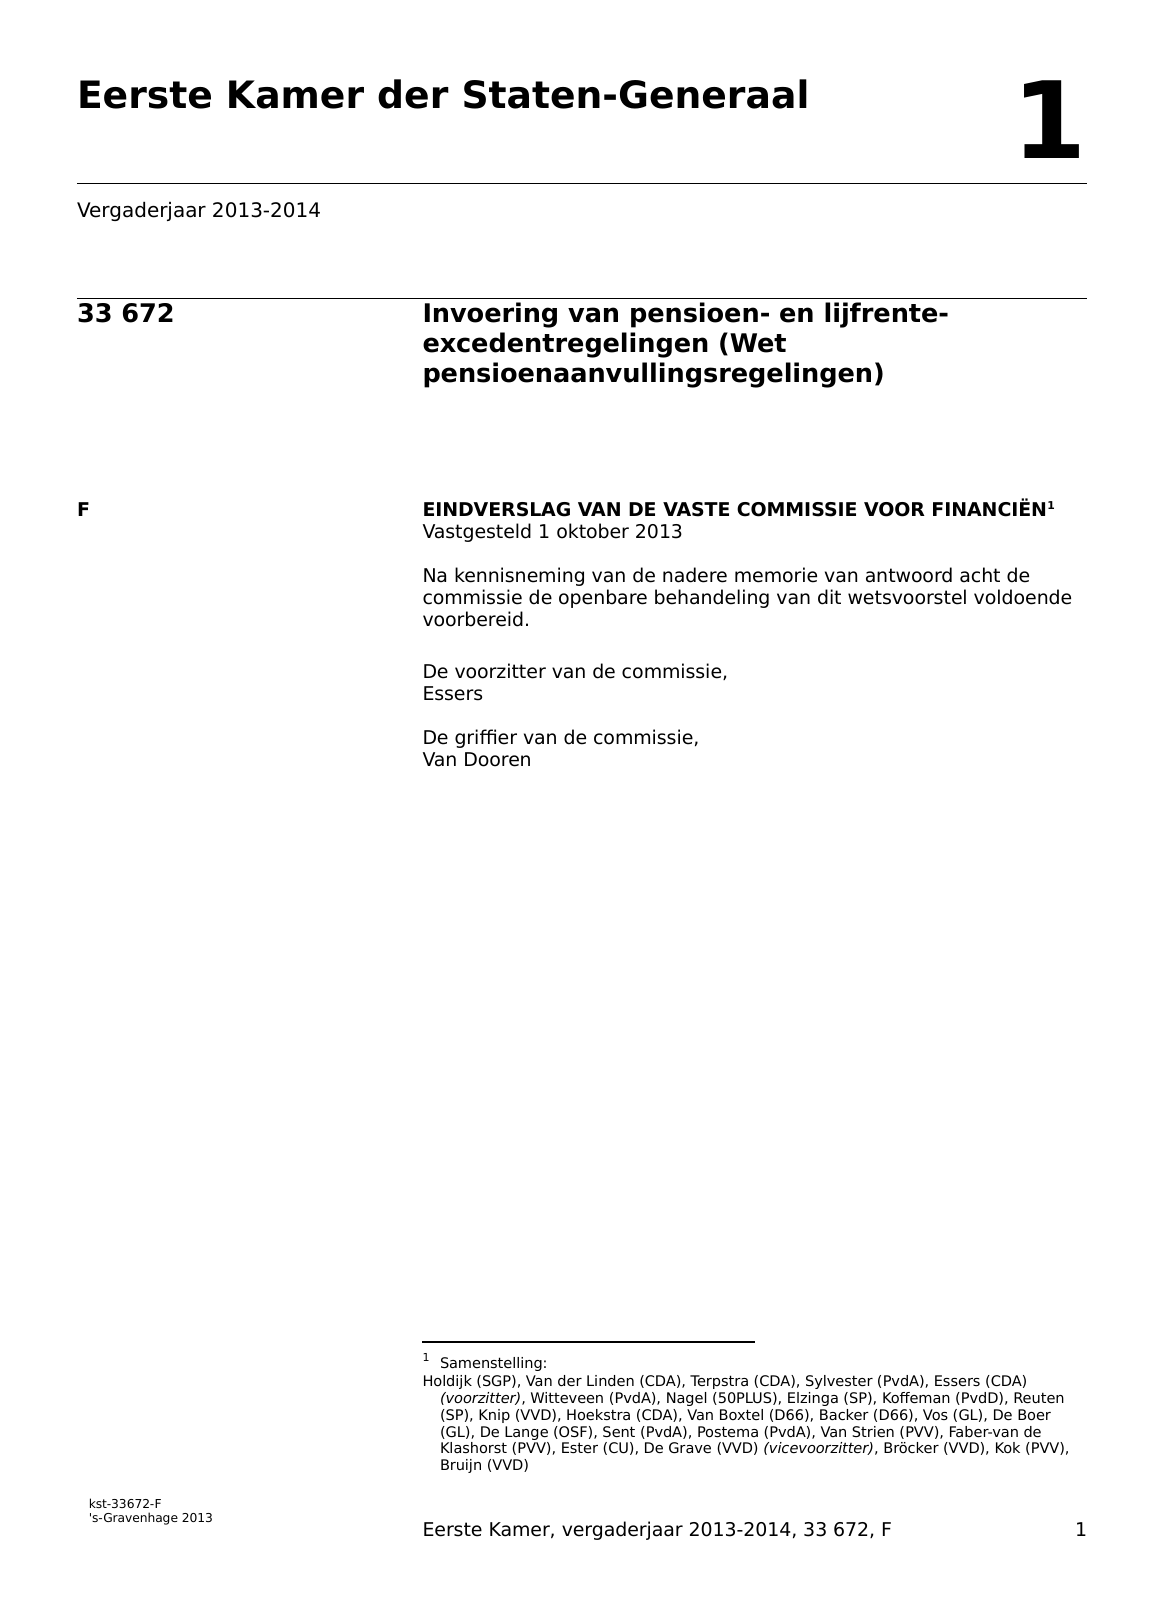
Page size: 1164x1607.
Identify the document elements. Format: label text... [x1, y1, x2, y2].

text kst-33672-F [88, 1497, 323, 1511]
text 's-Gravenhage 2013 [88, 1511, 323, 1525]
text Na kennisneming van de nadere memorie van antwoord acht de commissie de openbare behandeling van dit wetsvoorstel voldoende voorbereid. [422, 565, 1087, 631]
text De griffier van de commissie, Van Dooren [422, 727, 1087, 771]
text De voorzitter van de commissie, Essers [422, 661, 1087, 705]
text Holdijk (SGP), Van der Linden (CDA), Terpstra (CDA), Sylvester (PvdA), Essers (CDA) (voorzitter), Witteveen (PvdA), Nagel (50PLUS), Elzinga (SP), Koffeman (PvdD), Reuten (SP), Knip (VVD), Hoekstra (CDA), Van Boxtel (D66), Backer (D66), Vos (GL), De Boer (GL), De Lange (OSF), Sent (PvdA), Postema (PvdA), Van Strien (PVV), Faber-van de Klashorst (PVV), Ester (CU), De Grave (VVD) (vicevoorzitter), Bröcker (VVD), Kok (PVV), Bruijn (VVD) [422, 1373, 1087, 1474]
text Vastgesteld 1 oktober 2013 [422, 521, 1087, 543]
text Samenstelling: [422, 1351, 1087, 1373]
table_cell Vergaderjaar 2013-2014 [77, 184, 1087, 298]
table_header 1 [886, 59, 1087, 183]
table_header Eerste Kamer der Staten-Generaal [77, 59, 886, 183]
subtitle F EINDVERSLAG VAN DE VASTE COMMISSIE VOOR FINANCIËN [77, 499, 1087, 521]
subtitle 33 672 Invoering van pensioen- en lijfrente-excedentregelingen (Wet pensioenaanvullingsregelingen) [77, 299, 1087, 388]
